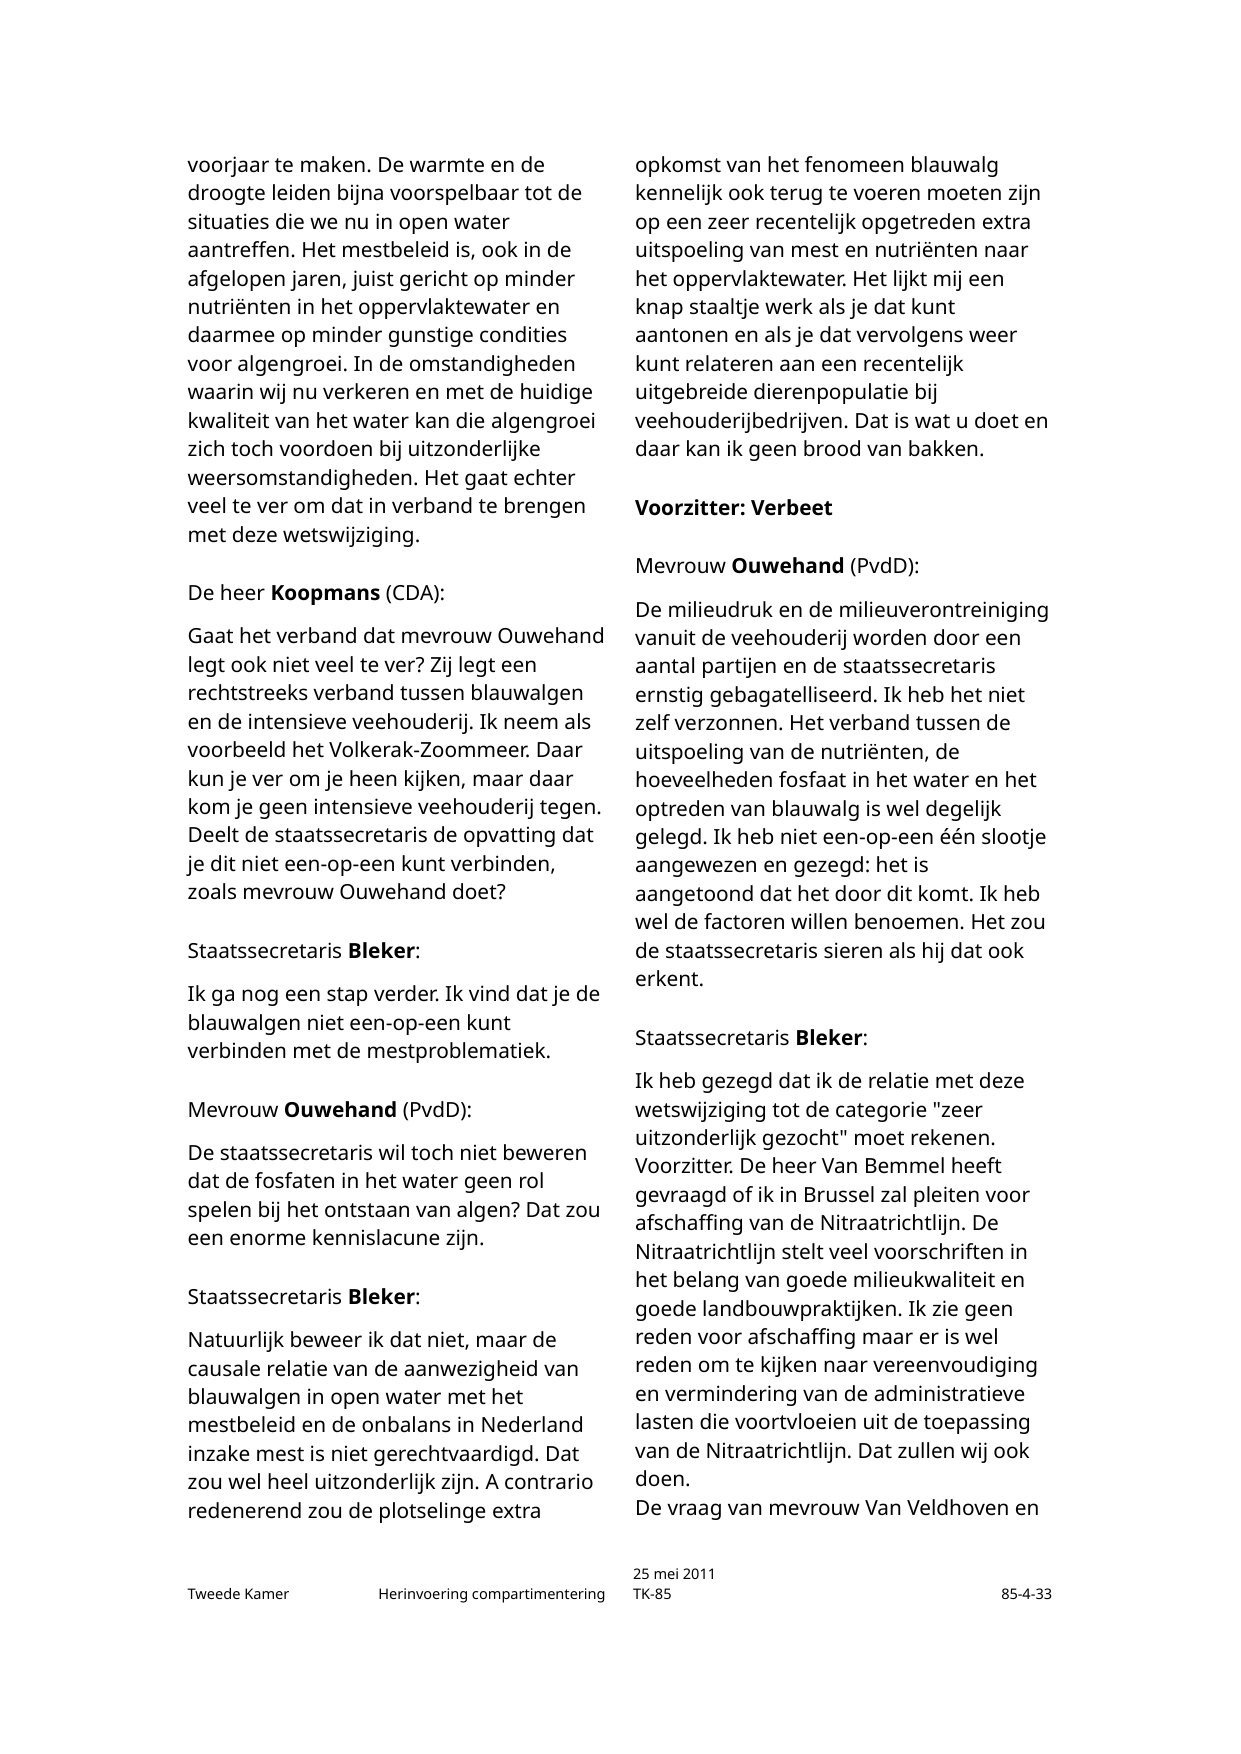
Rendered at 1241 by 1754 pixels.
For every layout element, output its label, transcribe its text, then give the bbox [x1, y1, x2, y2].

text Natuurlijk beweer ik dat niet, maar de causale relatie van de aanwezigheid van blauwalgen in open water met het mestbeleid en de onbalans in Nederland inzake mest is niet gerechtvaardigd. Dat zou wel heel uitzonderlijk zijn. A contrario redenerend zou de plotselinge extra [187, 1325, 605, 1524]
text Voorzitter: Verbeet [635, 493, 1053, 521]
text Staatssecretaris Bleker: [635, 1023, 1053, 1051]
text De milieudruk en de milieuverontreiniging vanuit de veehouderij worden door een aantal partijen en de staatssecretaris ernstig gebagatelliseerd. Ik heb het niet zelf verzonnen. Het verband tussen de uitspoeling van de nutriënten, de hoeveelheden fosfaat in het water en het optreden van blauwalg is wel degelijk gelegd. Ik heb niet een-op-een één slootje aangewezen en gezegd: het is aangetoond dat het door dit komt. Ik heb wel de factoren willen benoemen. Het zou de staatssecretaris sieren als hij dat ook erkent. [635, 595, 1053, 993]
text Staatssecretaris Bleker: [187, 936, 605, 964]
text Mevrouw Ouwehand (PvdD): [635, 551, 1053, 580]
text Voorzitter. De heer Van Bemmel heeft gevraagd of ik in Brussel zal pleiten voor afschaffing van de Nitraatrichtlijn. De Nitraatrichtlijn stelt veel voorschriften in het belang van goede milieukwaliteit en goede landbouwpraktijken. Ik zie geen reden voor afschaffing maar er is wel reden om te kijken naar vereenvoudiging en vermindering van de administratieve lasten die voortvloeien uit de toepassing van de Nitraatrichtlijn. Dat zullen wij ook doen. [635, 1152, 1053, 1493]
text De heer Koopmans (CDA): [187, 578, 605, 607]
text Gaat het verband dat mevrouw Ouwehand legt ook niet veel te ver? Zij legt een rechtstreeks verband tussen blauwalgen en de intensieve veehouderij. Ik neem als voorbeeld het Volkerak-Zoommeer. Daar kun je ver om je heen kijken, maar daar kom je geen intensieve veehouderij tegen. Deelt de staatssecretaris de opvatting dat je dit niet een-op-een kunt verbinden, zoals mevrouw Ouwehand doet? [187, 622, 605, 906]
text Ik ga nog een stap verder. Ik vind dat je de blauwalgen niet een-op-een kunt verbinden met de mestproblematiek. [187, 979, 605, 1065]
text voorjaar te maken. De warmte en de droogte leiden bijna voorspelbaar tot de situaties die we nu in open water aantreffen. Het mestbeleid is, ook in de afgelopen jaren, juist gericht op minder nutriënten in het oppervlaktewater en daarmee op minder gunstige condities voor algengroei. In de omstandigheden waarin wij nu verkeren en met de huidige kwaliteit van het water kan die algengroei zich toch voordoen bij uitzonderlijke weersomstandigheden. Het gaat echter veel te ver om dat in verband te brengen met deze wetswijziging. [187, 150, 605, 548]
text opkomst van het fenomeen blauwalg kennelijk ook terug te voeren moeten zijn op een zeer recentelijk opgetreden extra uitspoeling van mest en nutriënten naar het oppervlaktewater. Het lijkt mij een knap staaltje werk als je dat kunt aantonen en als je dat vervolgens weer kunt relateren aan een recentelijk uitgebreide dierenpopulatie bij veehouderijbedrijven. Dat is wat u doet en daar kan ik geen brood van bakken. [635, 150, 1053, 463]
text De staatssecretaris wil toch niet beweren dat de fosfaten in het water geen rol spelen bij het ontstaan van algen? Dat zou een enorme kennislacune zijn. [187, 1138, 605, 1252]
text De vraag van mevrouw Van Veldhoven en [635, 1493, 1053, 1521]
text Staatssecretaris Bleker: [187, 1282, 605, 1310]
text Ik heb gezegd dat ik de relatie met deze wetswijziging tot de categorie "zeer uitzonderlijk gezocht" moet rekenen. [635, 1066, 1053, 1152]
text Mevrouw Ouwehand (PvdD): [187, 1095, 605, 1123]
